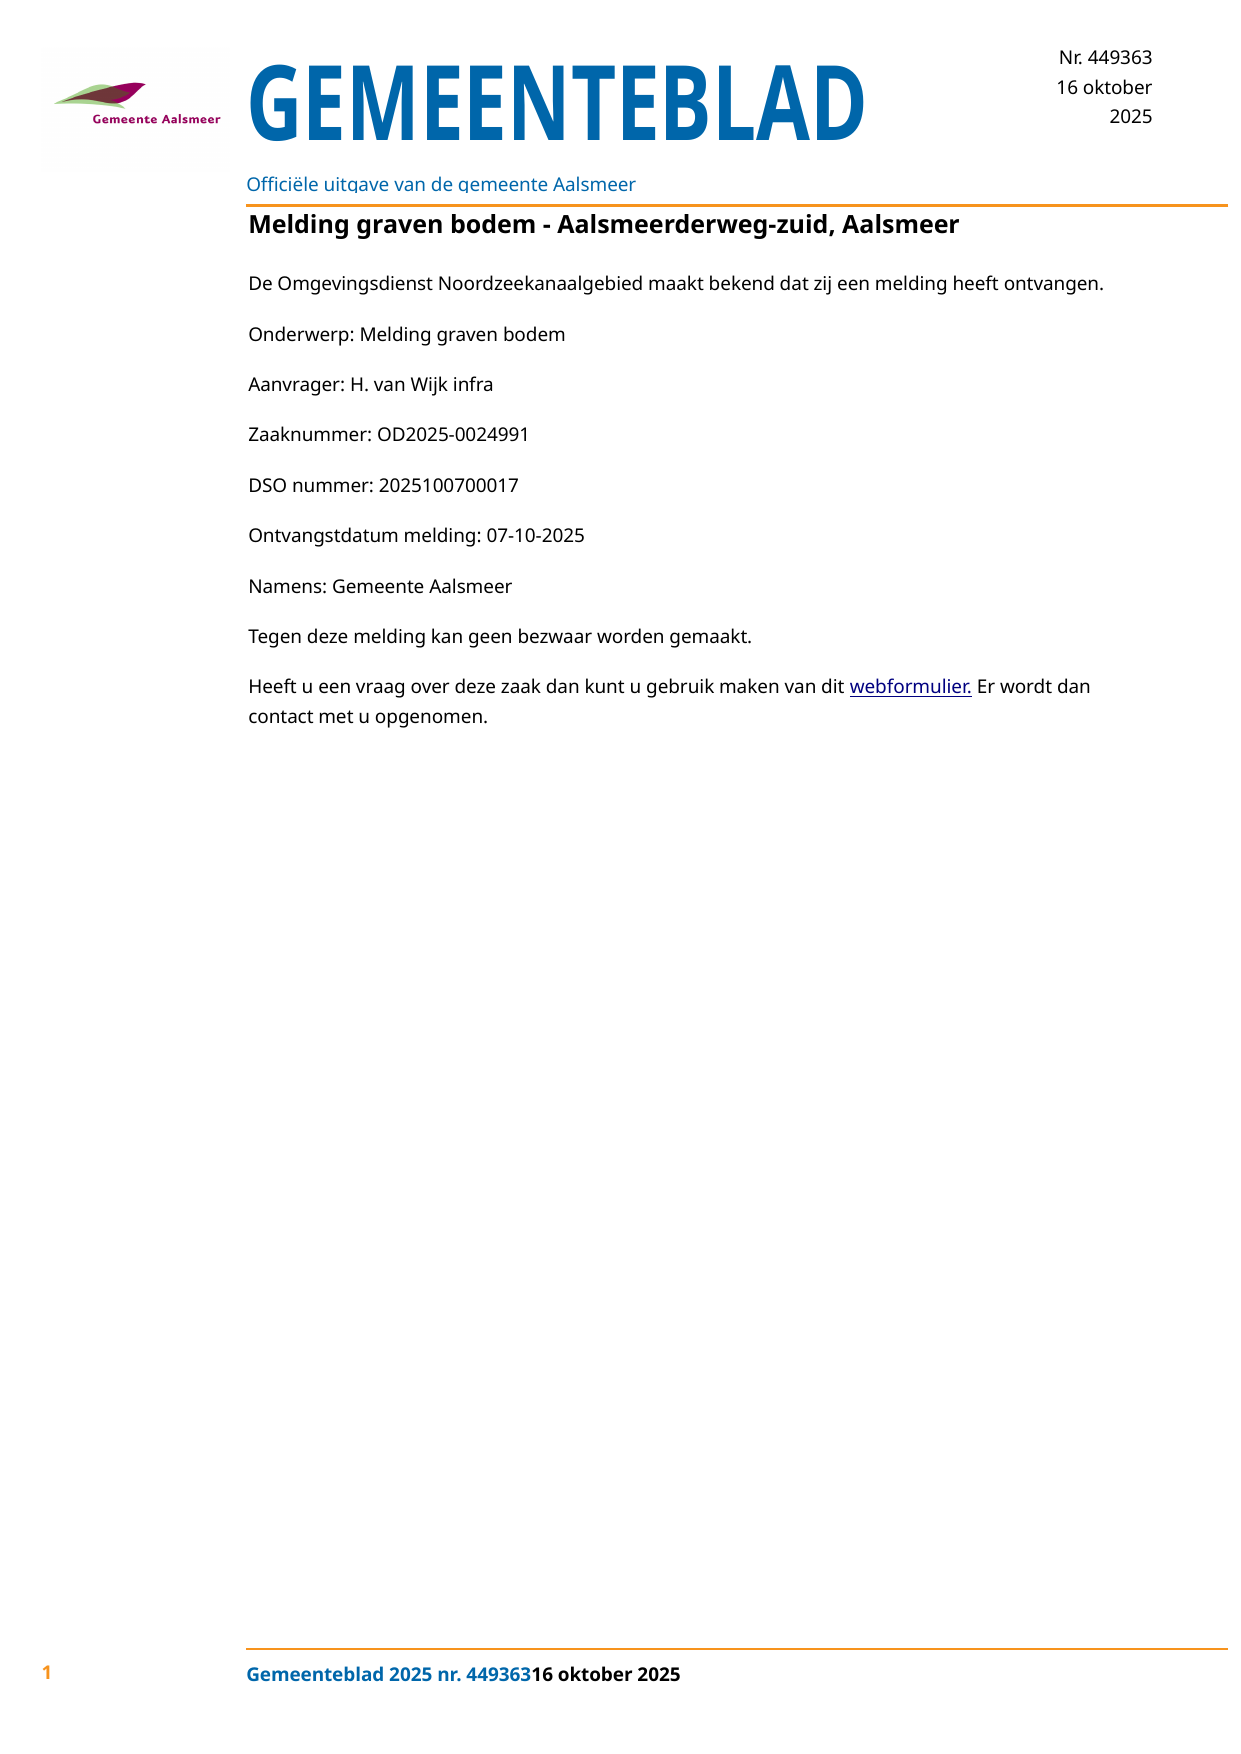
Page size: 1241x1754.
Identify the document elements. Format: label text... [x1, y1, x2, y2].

text Zaaknummer: OD2025-0024991 [248, 422, 1152, 447]
text Ontvangstdatum melding: 07-10-2025 [248, 522, 1152, 548]
text Onderwerp: Melding graven bodem [248, 321, 1152, 346]
text Heeft u een vraag over deze zaak dan kunt u gebruik maken van dit webformulier. Er wordt dan contact met u opgenomen. [248, 674, 1152, 729]
picture [41, 47, 231, 172]
text Aanvrager: H. van Wijk infra [248, 371, 1152, 397]
text De Omgevingsdienst Noordzeekanaalgebied maakt bekend dat zij een melding heeft ontvangen. [248, 270, 1152, 296]
text Tegen deze melding kan geen bezwaar worden gemaakt. [248, 623, 1152, 649]
text Melding graven bodem - Aalsmeerderweg-zuid, Aalsmeer [248, 207, 1152, 241]
text DSO nummer: 2025100700017 [248, 472, 1152, 498]
text Namens: Gemeente Aalsmeer [248, 573, 1152, 598]
